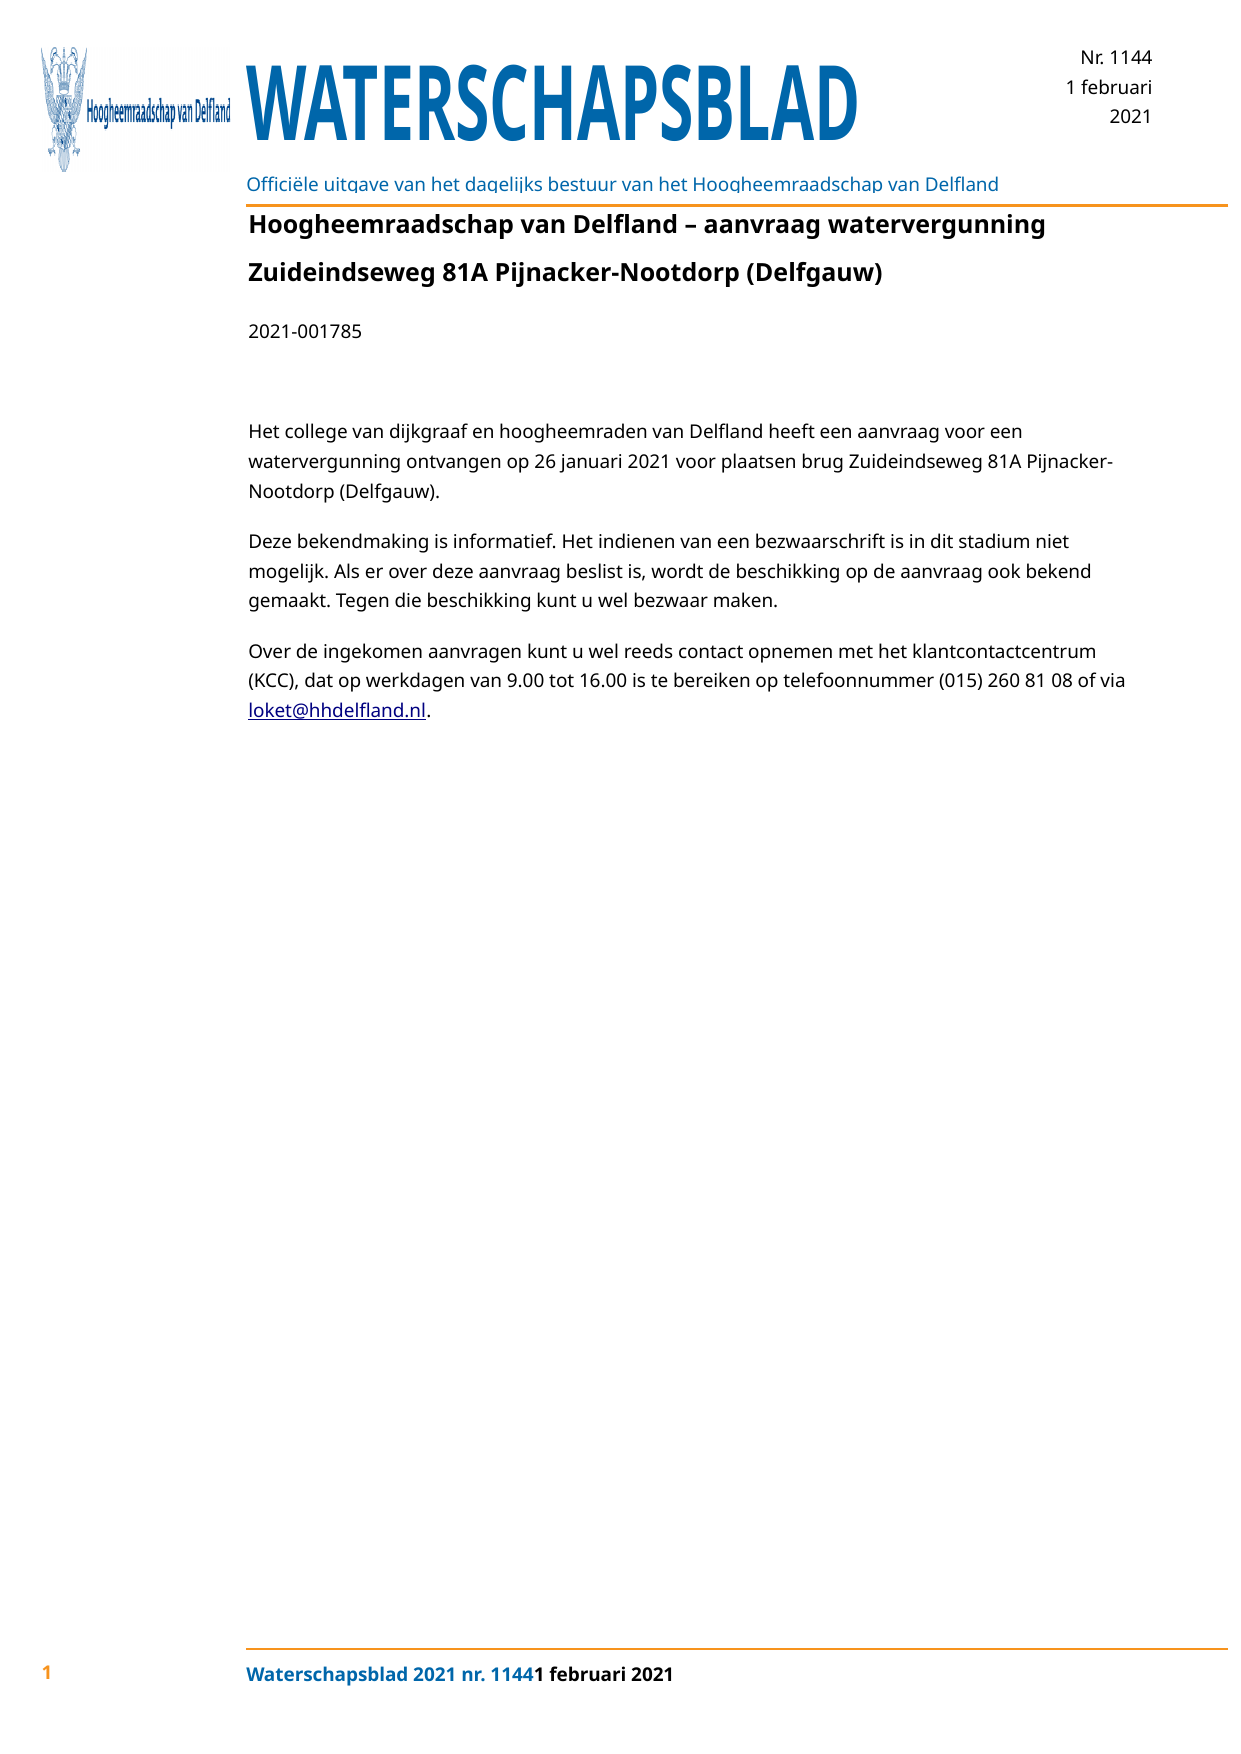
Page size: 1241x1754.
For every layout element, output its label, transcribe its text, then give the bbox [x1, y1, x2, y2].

text Hoogheemraadschap van Delfland – aanvraag watervergunning Zuideindseweg 81A Pijnacker-Nootdorp (Delfgauw) [248, 207, 1152, 288]
text Over de ingekomen aanvragen kunt u wel reeds contact opnemen met het klantcontactcentrum (KCC), dat op werkdagen van 9.00 tot 16.00 is te bereiken op telefoonnummer (015) 260 81 08 of via loket@hhdelfland.nl. [248, 638, 1152, 723]
text 2021-001785 [248, 318, 1152, 344]
text Deze bekendmaking is informatief. Het indienen van een bezwaarschrift is in dit stadium niet mogelijk. Als er over deze aanvraag beslist is, wordt de beschikking op de aanvraag ook bekend gemaakt. Tegen die beschikking kunt u wel bezwaar maken. [248, 528, 1152, 613]
text Het college van dijkgraaf en hoogheemraden van Delfland heeft een aanvraag voor een watervergunning ontvangen op 26 januari 2021 voor plaatsen brug Zuideindseweg 81A Pijnacker-Nootdorp (Delfgauw). [248, 419, 1152, 504]
picture [41, 47, 231, 172]
